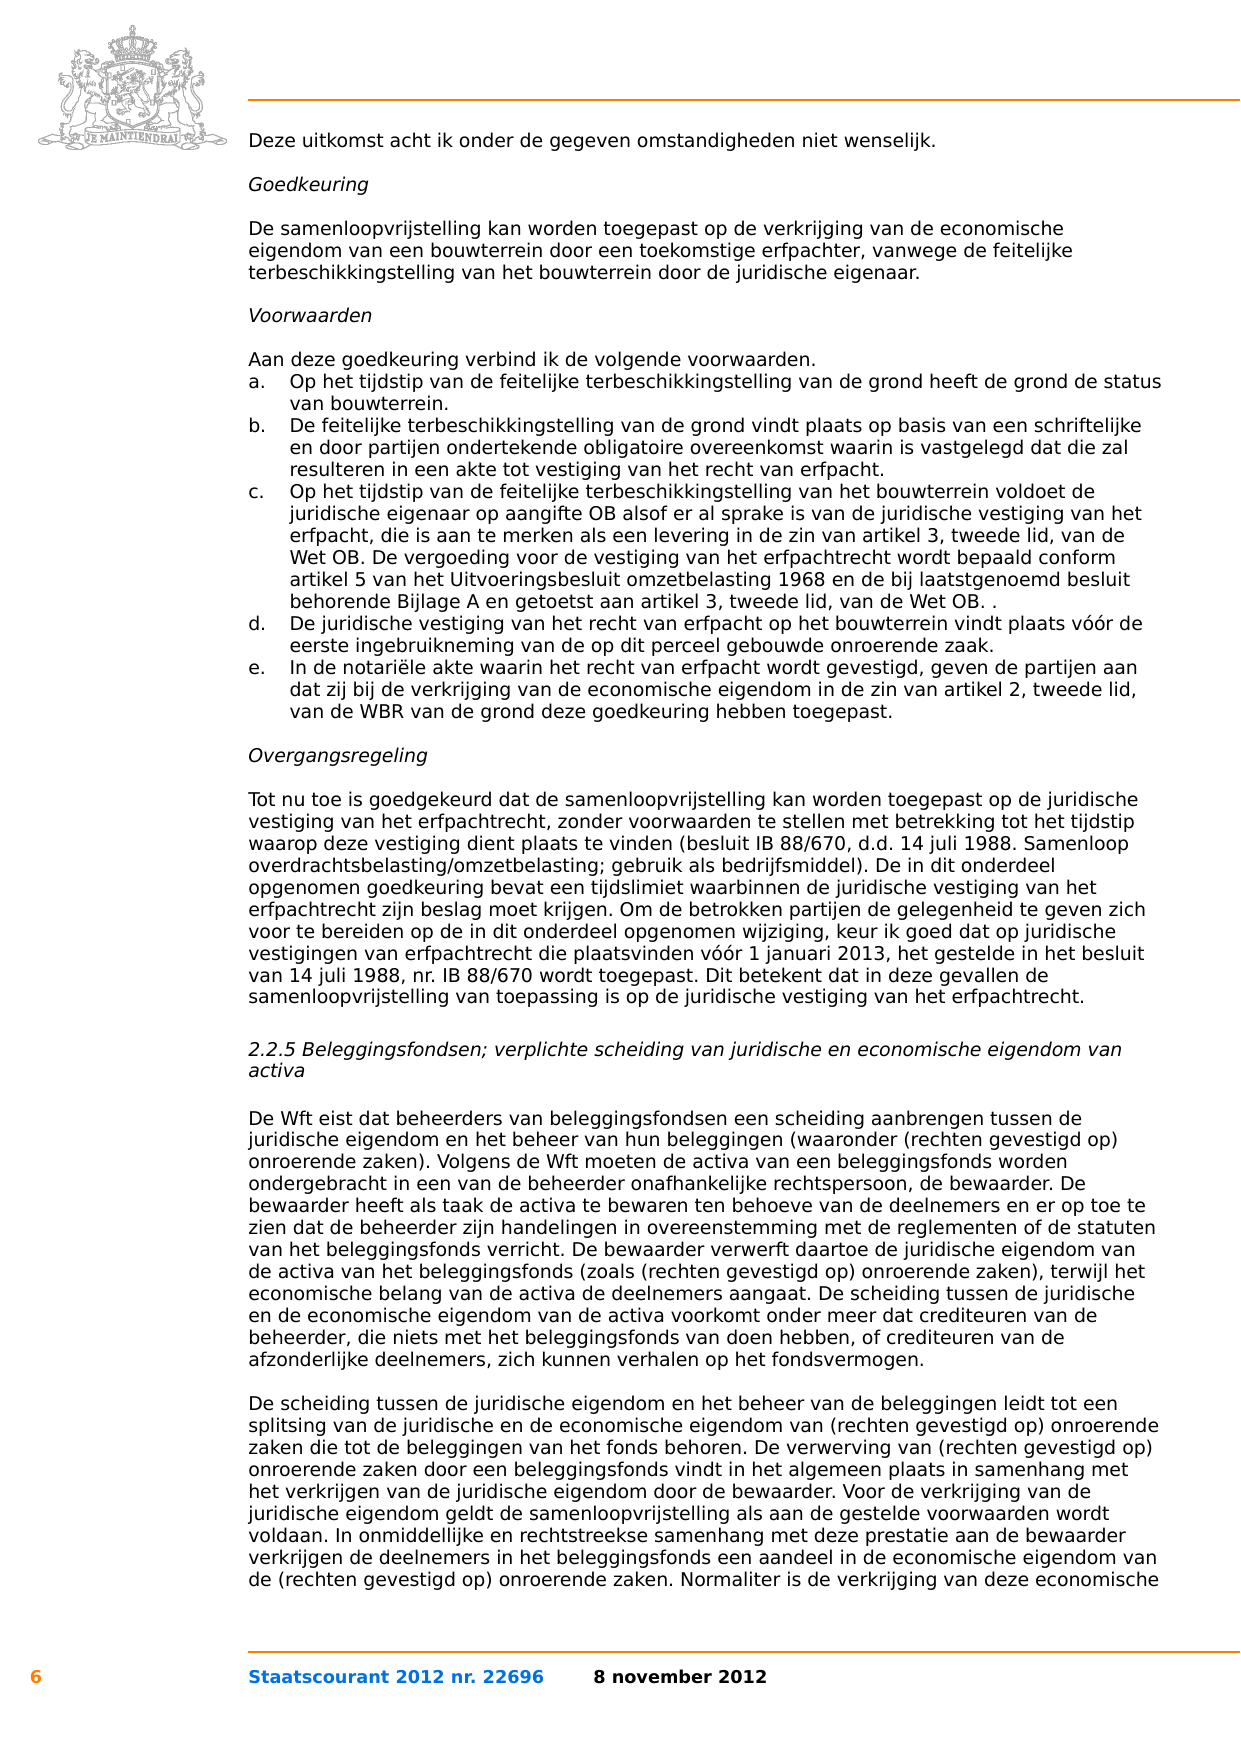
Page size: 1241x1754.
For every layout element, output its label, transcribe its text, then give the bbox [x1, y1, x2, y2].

text De Wft eist dat beheerders van beleggingsfondsen een scheiding aanbrengen tussen de juridische eigendom en het beheer van hun beleggingen (waaronder (rechten gevestigd op) onroerende zaken). Volgens de Wft moeten de activa van een beleggingsfonds worden ondergebracht in een van de beheerder onafhankelijke rechtspersoon, de bewaarder. De bewaarder heeft als taak de activa te bewaren ten behoeve van de deelnemers en er op toe te zien dat de beheerder zijn handelingen in overeenstemming met de reglementen of de statuten van het beleggingsfonds verricht. De bewaarder verwerft daartoe de juridische eigendom van de activa van het beleggingsfonds (zoals (rechten gevestigd op) onroerende zaken), terwijl het economische belang van de activa de deelnemers aangaat. De scheiding tussen de juridische en de economische eigendom van de activa voorkomt onder meer dat crediteuren van de beheerder, die niets met het beleggingsfonds van doen hebben, of crediteuren van de afzonderlijke deelnemers, zich kunnen verhalen op het fondsvermogen. [248, 1107, 1163, 1371]
subtitle Overgangsregeling [248, 745, 1163, 767]
text De samenloopvrijstelling kan worden toegepast op de verkrijging van de economische eigendom van een bouwterrein door een toekomstige erfpachter, vanwege de feitelijke terbeschikkingstelling van het bouwterrein door de juridische eigenaar. [248, 218, 1163, 283]
text c. Op het tijdstip van de feitelijke terbeschikkingstelling van het bouwterrein voldoet de juridische eigenaar op aangifte OB alsof er al sprake is van de juridische vestiging van het erfpacht, die is aan te merken als een levering in de zin van artikel 3, tweede lid, van de Wet OB. De vergoeding voor de vestiging van het erfpachtrecht wordt bepaald conform artikel 5 van het Uitvoeringsbesluit omzetbelasting 1968 en de bij laatstgenoemd besluit behorende Bijlage A en getoetst aan artikel 3, tweede lid, van de Wet OB. . [248, 481, 1163, 613]
subtitle 2.2.5 Beleggingsfondsen; verplichte scheiding van juridische en economische eigendom van activa [248, 1038, 1163, 1082]
text a. Op het tijdstip van de feitelijke terbeschikkingstelling van de grond heeft de grond de status van bouwterrein. [248, 371, 1163, 415]
text b. De feitelijke terbeschikkingstelling van de grond vindt plaats op basis van een schriftelijke en door partijen ondertekende obligatoire overeenkomst waarin is vastgelegd dat die zal resulteren in een akte tot vestiging van het recht van erfpacht. [248, 415, 1163, 481]
text Deze uitkomst acht ik onder de gegeven omstandigheden niet wenselijk. [248, 130, 1163, 152]
picture [38, 25, 227, 150]
subtitle Voorwaarden [248, 305, 1163, 327]
text e. In de notariële akte waarin het recht van erfpacht wordt gevestigd, geven de partijen aan dat zij bij de verkrijging van de economische eigendom in de zin van artikel 2, tweede lid, van de WBR van de grond deze goedkeuring hebben toegepast. [248, 657, 1163, 723]
text De scheiding tussen de juridische eigendom en het beheer van de beleggingen leidt tot een splitsing van de juridische en de economische eigendom van (rechten gevestigd op) onroerende zaken die tot de beleggingen van het fonds behoren. De verwerving van (rechten gevestigd op) onroerende zaken door een beleggingsfonds vindt in het algemeen plaats in samenhang met het verkrijgen van de juridische eigendom door de bewaarder. Voor de verkrijging van de juridische eigendom geldt de samenloopvrijstelling als aan de gestelde voorwaarden wordt voldaan. In onmiddellijke en rechtstreekse samenhang met deze prestatie aan de bewaarder verkrijgen de deelnemers in het beleggingsfonds een aandeel in de economische eigendom van de (rechten gevestigd op) onroerende zaken. Normaliter is de verkrijging van deze economische [248, 1393, 1163, 1591]
text Aan deze goedkeuring verbind ik de volgende voorwaarden. [248, 349, 1163, 371]
text Tot nu toe is goedgekeurd dat de samenloopvrijstelling kan worden toegepast op de juridische vestiging van het erfpachtrecht, zonder voorwaarden te stellen met betrekking tot het tijdstip waarop deze vestiging dient plaats te vinden (besluit IB 88/670, d.d. 14 juli 1988. Samenloop overdrachtsbelasting/omzetbelasting; gebruik als bedrijfsmiddel). De in dit onderdeel opgenomen goedkeuring bevat een tijdslimiet waarbinnen de juridische vestiging van het erfpachtrecht zijn beslag moet krijgen. Om de betrokken partijen de gelegenheid te geven zich voor te bereiden op de in dit onderdeel opgenomen wijziging, keur ik goed dat op juridische vestigingen van erfpachtrecht die plaatsvinden vóór 1 januari 2013, het gestelde in het besluit van 14 juli 1988, nr. IB 88/670 wordt toegepast. Dit betekent dat in deze gevallen de samenloopvrijstelling van toepassing is op de juridische vestiging van het erfpachtrecht. [248, 789, 1163, 1008]
subtitle Goedkeuring [248, 174, 1163, 196]
text d. De juridische vestiging van het recht van erfpacht op het bouwterrein vindt plaats vóór de eerste ingebruikneming van de op dit perceel gebouwde onroerende zaak. [248, 613, 1163, 657]
